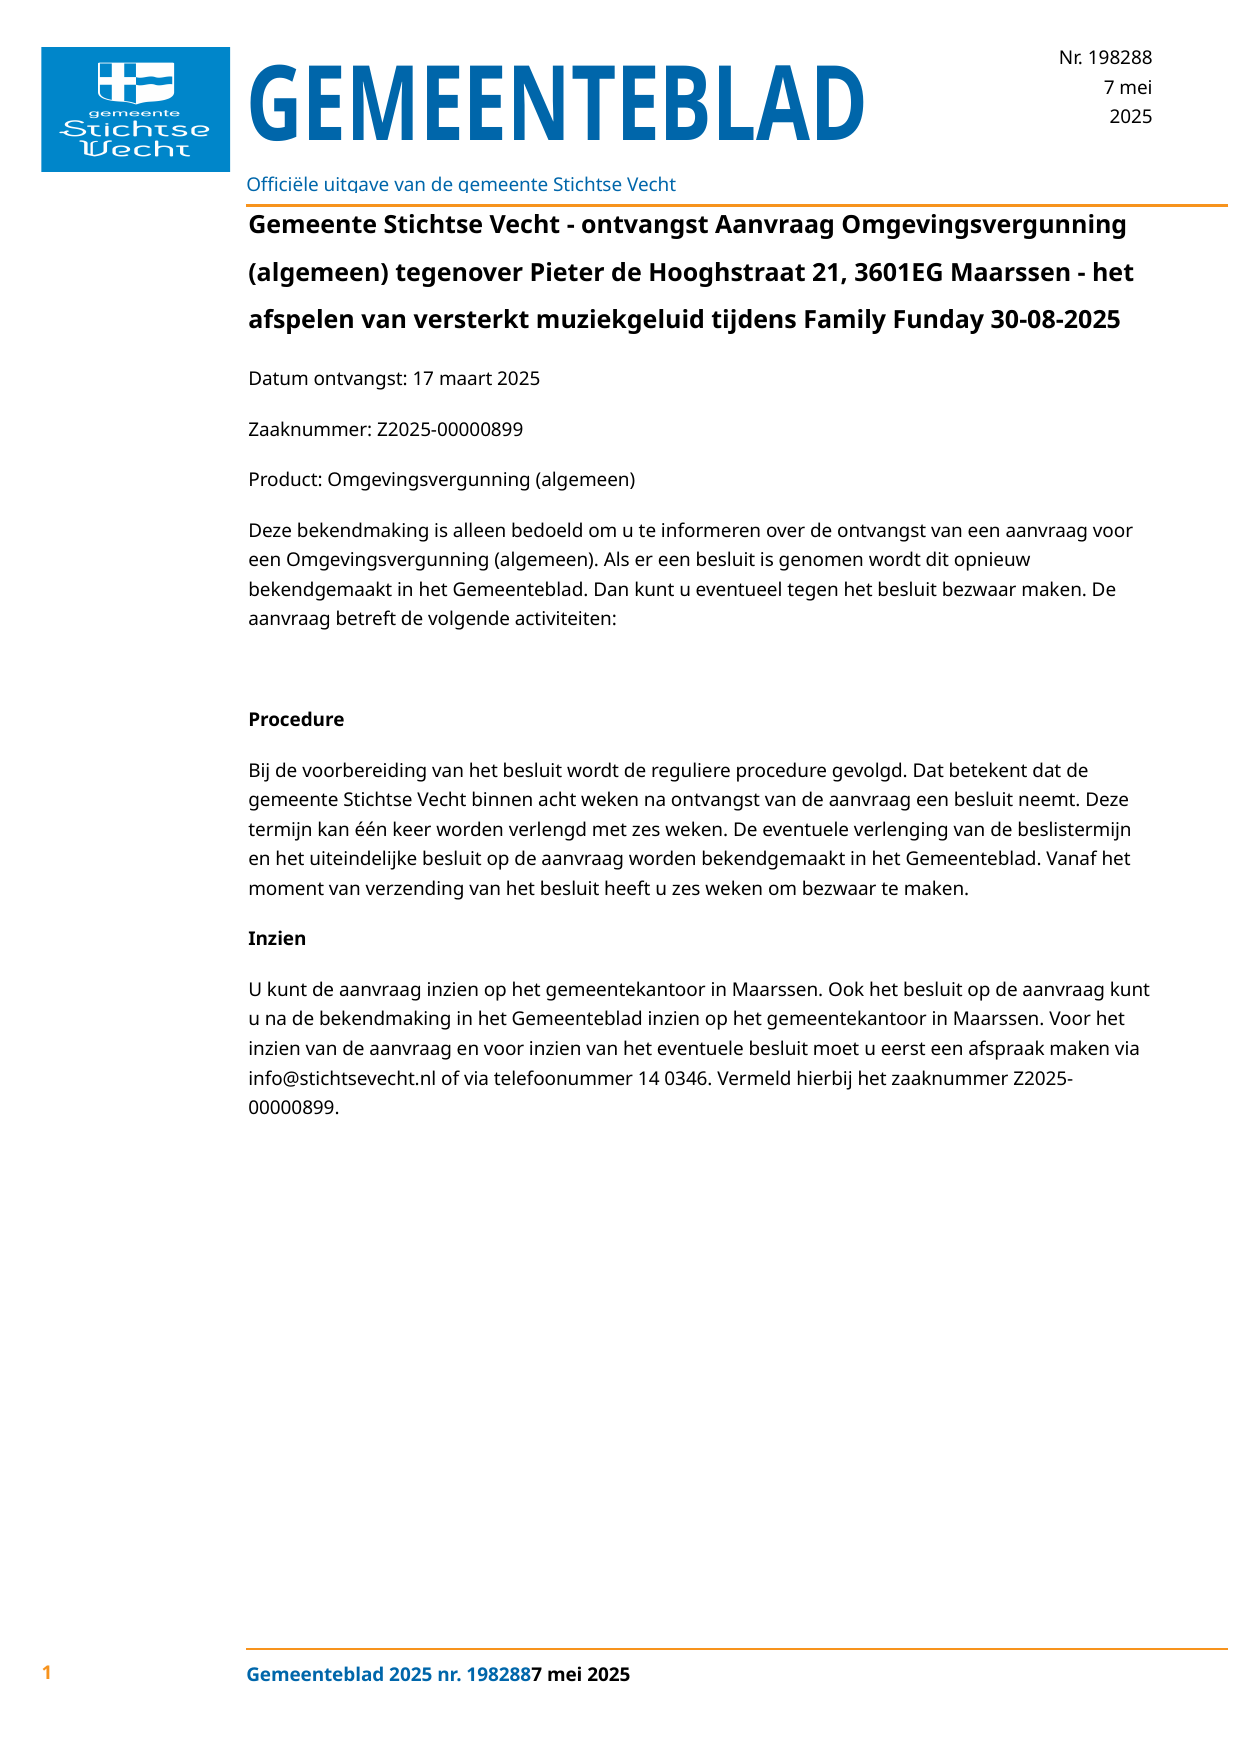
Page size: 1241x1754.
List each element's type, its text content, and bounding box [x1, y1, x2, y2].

text Product: Omgevingsvergunning (algemeen) [248, 466, 1152, 492]
text Gemeente Stichtse Vecht - ontvangst Aanvraag Omgevingsvergunning (algemeen) tegenover Pieter de Hooghstraat 21, 3601EG Maarssen - het afspelen van versterkt muziekgeluid tijdens Family Funday 30-08-2025 [248, 207, 1152, 336]
text Zaaknummer: Z2025-00000899 [248, 416, 1152, 442]
text Inzien [248, 926, 1152, 951]
picture [137, 63, 174, 103]
text Bij de voorbereiding van het besluit wordt de reguliere procedure gevolgd. Dat betekent dat de gemeente Stichtse Vecht binnen acht weken na ontvangst van de aanvraag een besluit neemt. Deze termijn kan één keer worden verlengd met zes weken. De eventuele verlenging van de beslistermijn en het uiteindelijke besluit op de aanvraag worden bekendgemaakt in het Gemeenteblad. Vanaf het moment van verzending van het besluit heeft u zes weken om bezwaar te maken. [248, 757, 1152, 901]
text Deze bekendmaking is alleen bedoeld om u te informeren over de ontvangst van een aanvraag voor een Omgevingsvergunning (algemeen). Als er een besluit is genomen wordt dit opnieuw bekendgemaakt in het Gemeenteblad. Dan kunt u eventueel tegen het besluit bezwaar maken. De aanvraag betreft de volgende activiteiten: [248, 517, 1152, 631]
text Procedure [248, 706, 1152, 732]
text Datum ontvangst: 17 maart 2025 [248, 366, 1152, 391]
text U kunt de aanvraag inzien op het gemeentekantoor in Maarssen. Ook het besluit op de aanvraag kunt u na de bekendmaking in het Gemeenteblad inzien op het gemeentekantoor in Maarssen. Voor het inzien van de aanvraag en voor inzien van het eventuele besluit moet u eerst een afspraak maken via info@stichtsevecht.nl of via telefoonummer 14 0346. Vermeld hierbij het zaaknummer Z2025-00000899. [248, 976, 1152, 1120]
picture [99, 63, 135, 101]
